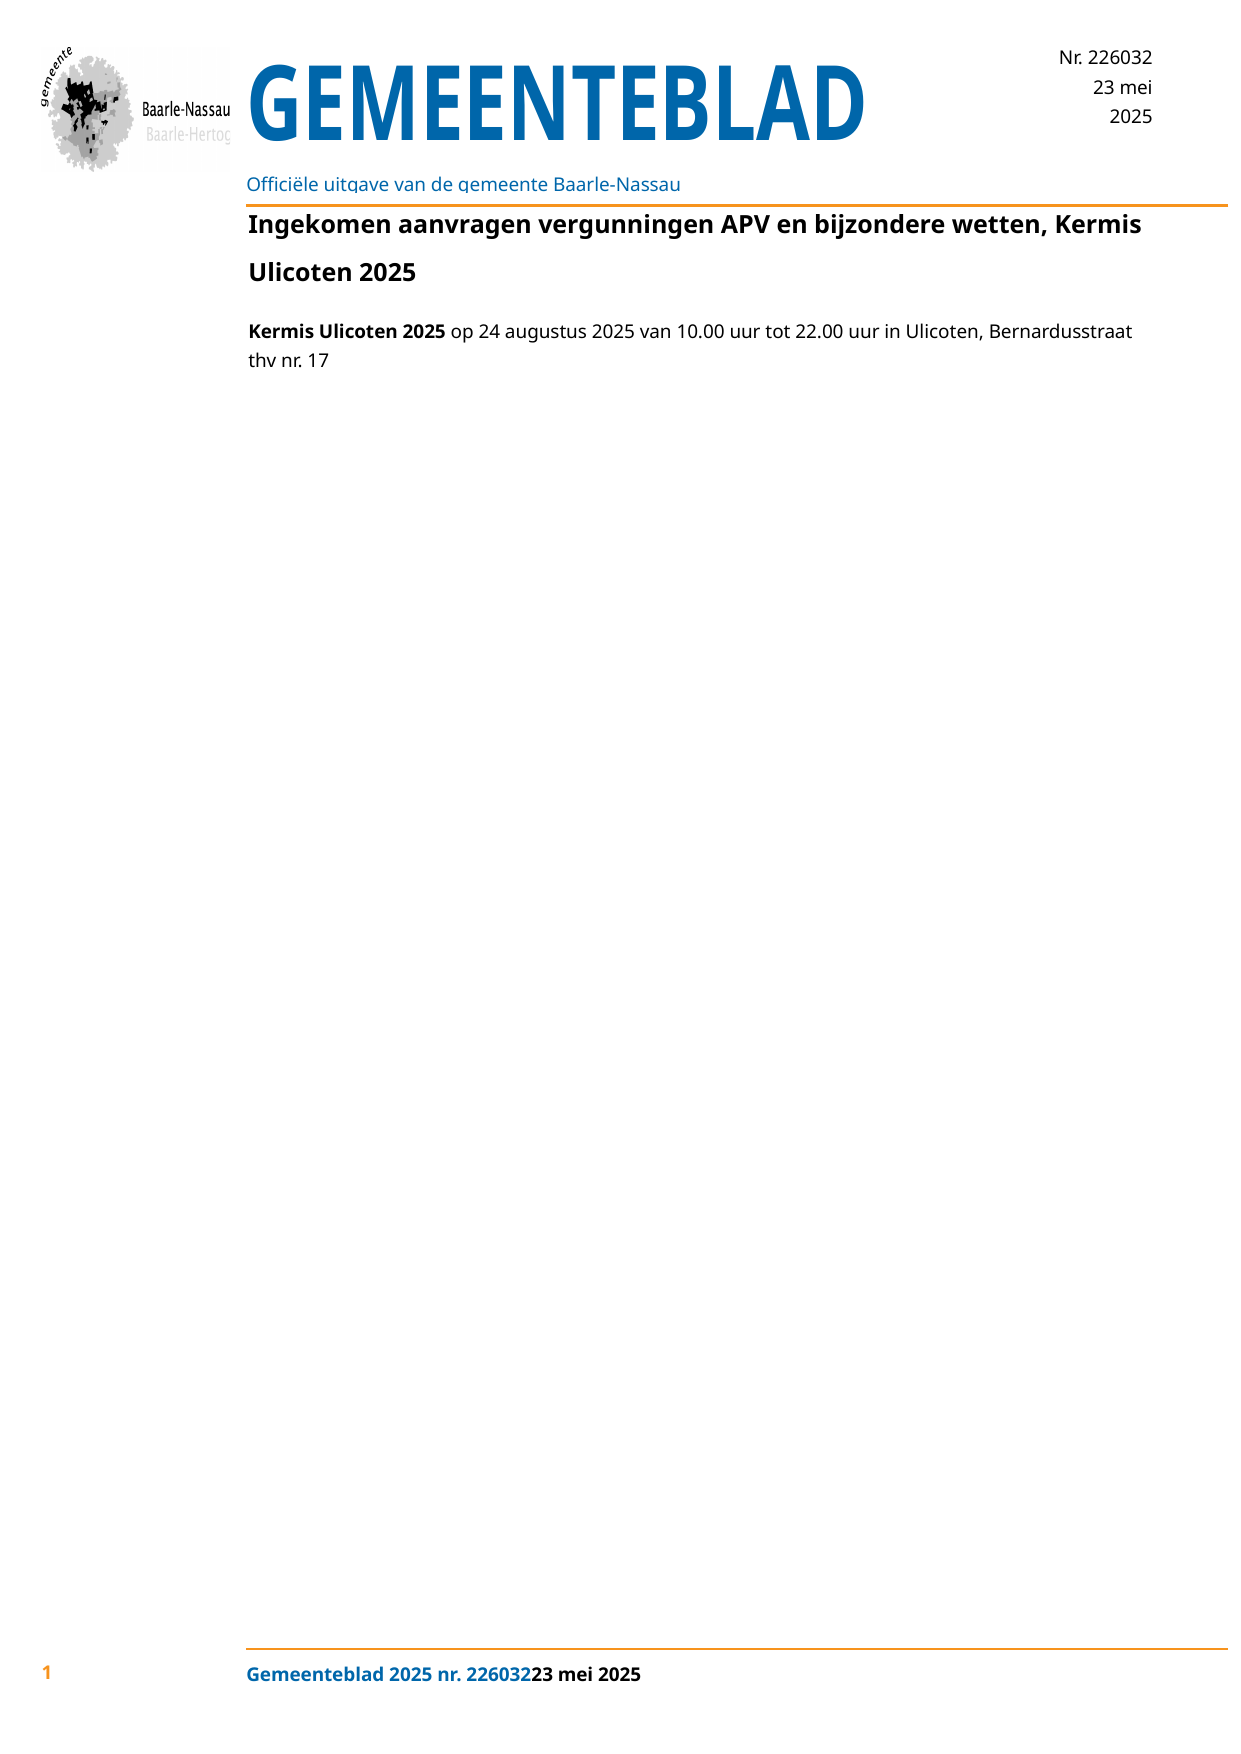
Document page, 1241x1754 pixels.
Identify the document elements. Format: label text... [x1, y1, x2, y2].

picture [41, 47, 231, 172]
text Kermis Ulicoten 2025 op 24 augustus 2025 van 10.00 uur tot 22.00 uur in Ulicoten, Bernardusstraat thv nr. 17 [248, 318, 1152, 373]
text Ingekomen aanvragen vergunningen APV en bijzondere wetten, Kermis Ulicoten 2025 [248, 207, 1152, 288]
